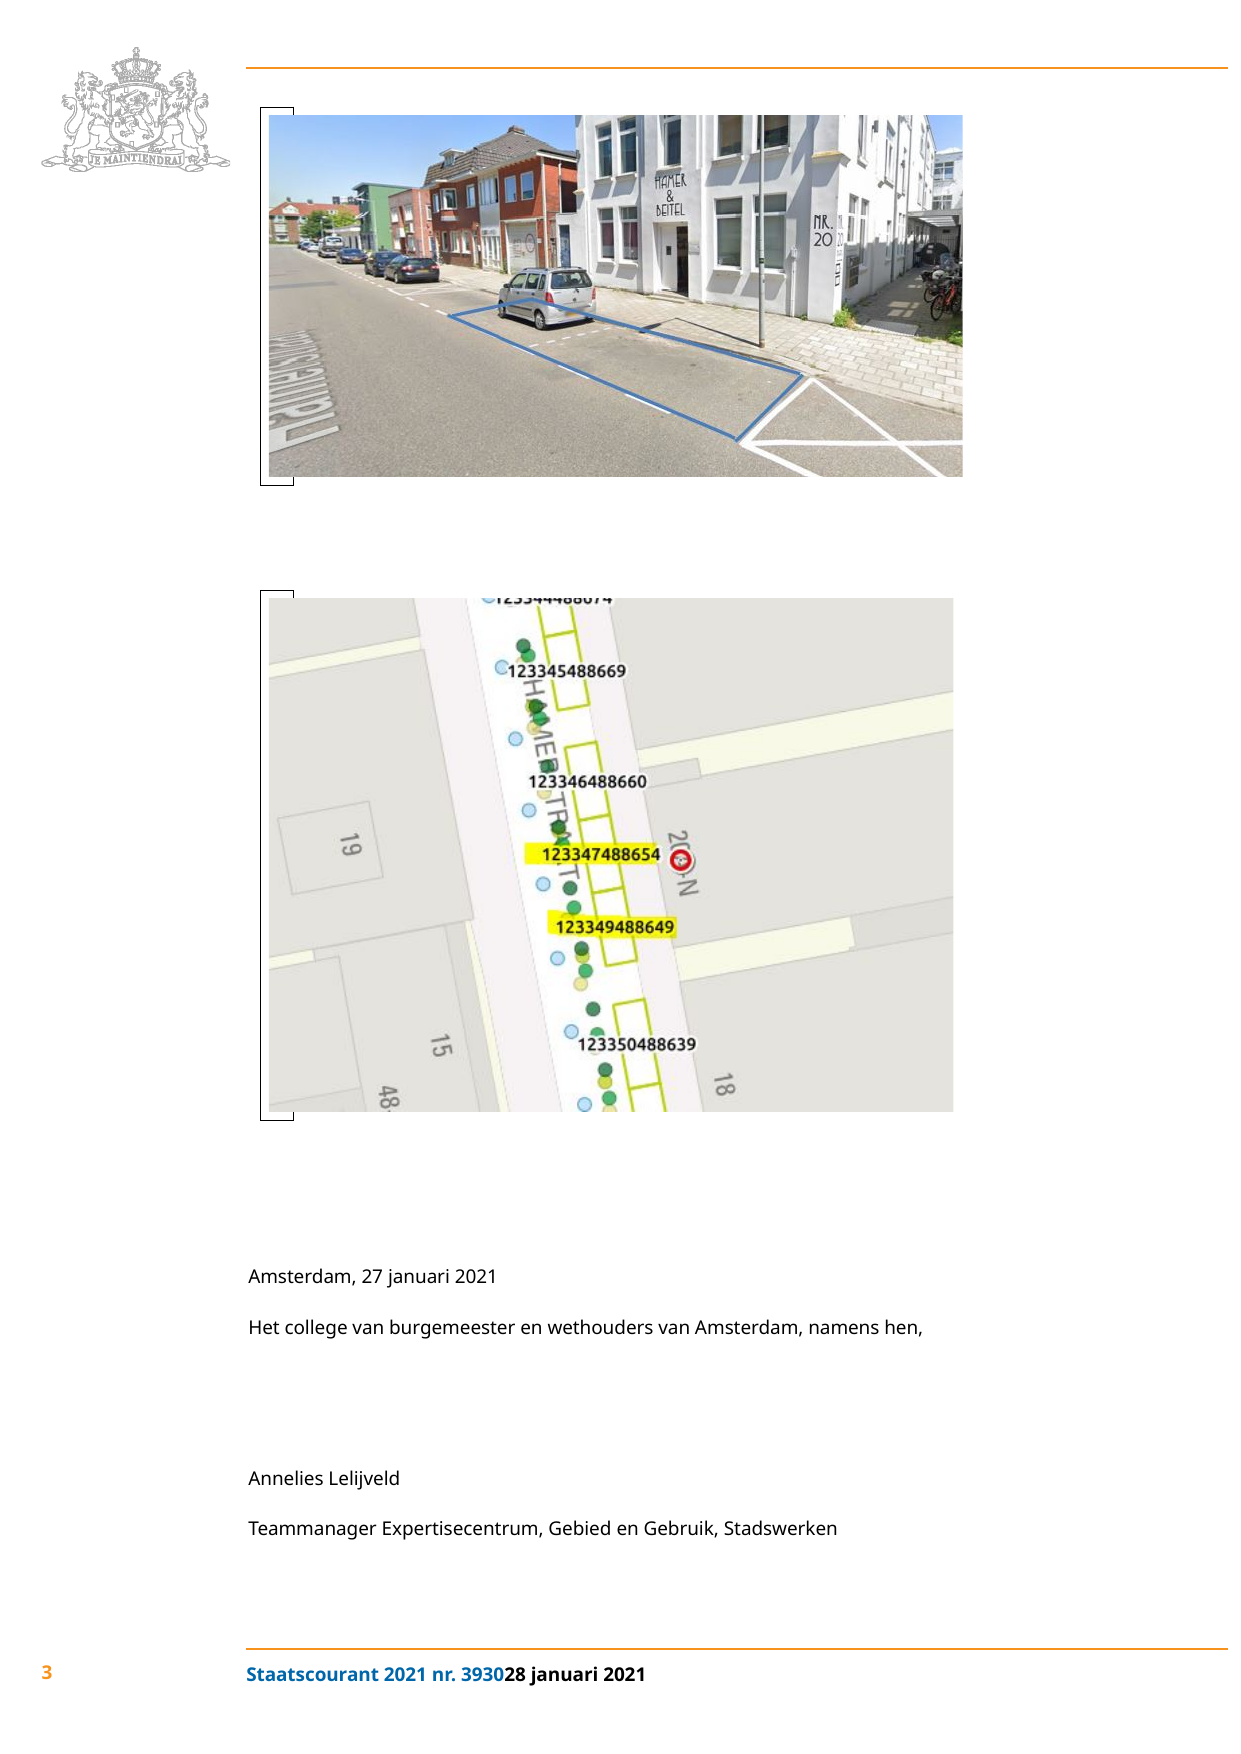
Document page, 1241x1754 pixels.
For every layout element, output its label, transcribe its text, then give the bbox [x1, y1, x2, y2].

text Het college van burgemeester en wethouders van Amsterdam, namens hen, [248, 1314, 1152, 1339]
picture [268, 115, 963, 477]
text Amsterdam, 27 januari 2021 [248, 1263, 1152, 1289]
picture [268, 598, 954, 1112]
picture [41, 47, 231, 172]
text Annelies Lelijveld [248, 1465, 1152, 1491]
text Teammanager Expertisecentrum, Gebied en Gebruik, Stadswerken [248, 1516, 1152, 1541]
